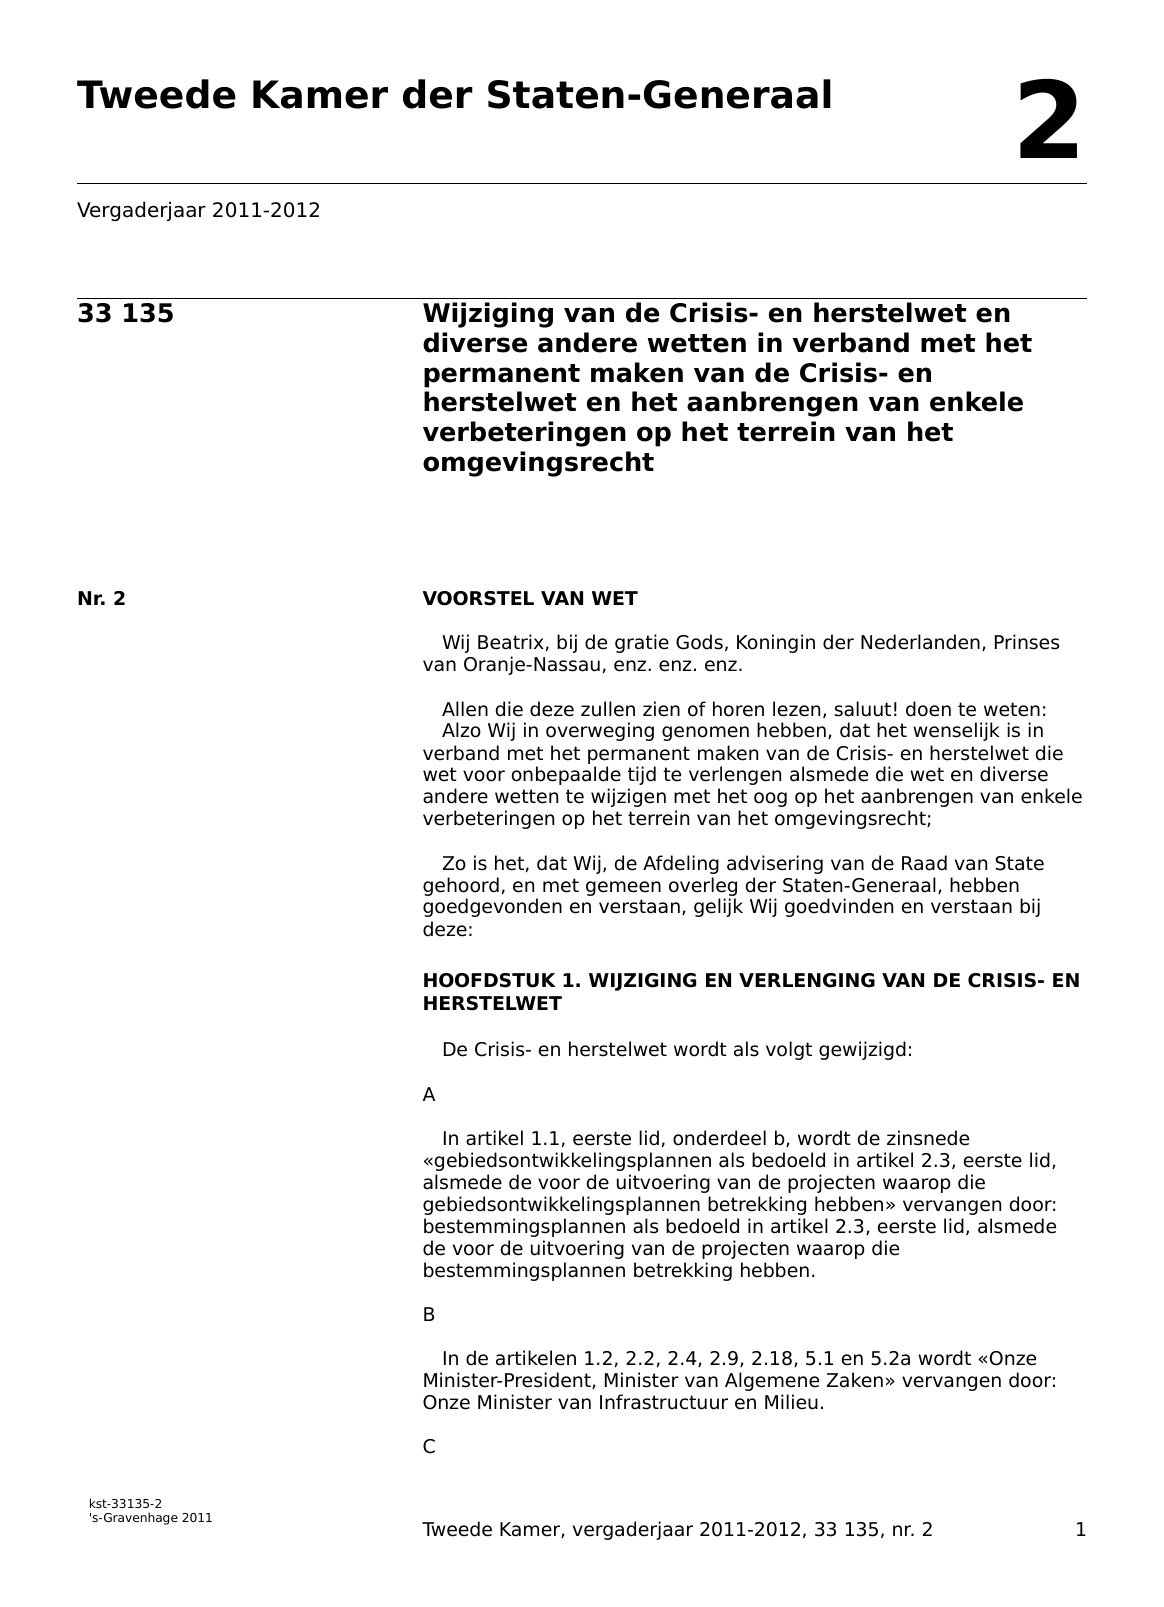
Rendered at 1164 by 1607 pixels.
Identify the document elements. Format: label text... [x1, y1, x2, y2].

subtitle 33 135 Wijziging van de Crisis- en herstelwet en diverse andere wetten in verband met het permanent maken van de Crisis- en herstelwet en het aanbrengen van enkele verbeteringen op het terrein van het omgevingsrecht [77, 299, 1087, 477]
subtitle Nr. 2 VOORSTEL VAN WET [77, 588, 1087, 610]
subtitle HOOFDSTUK 1. WIJZIGING EN VERLENGING VAN DE CRISIS- EN HERSTELWET [422, 970, 1087, 1014]
text In de artikelen 1.2, 2.2, 2.4, 2.9, 2.18, 5.1 en 5.2a wordt «Onze Minister-President, Minister van Algemene Zaken» vervangen door: Onze Minister van Infrastructuur en Milieu. [422, 1348, 1087, 1414]
table_cell Vergaderjaar 2011-2012 [77, 184, 1087, 298]
text B [422, 1304, 1087, 1326]
table_header 2 [886, 59, 1087, 183]
text Wij Beatrix, bij de gratie Gods, Koningin der Nederlanden, Prinses van Oranje-Nassau, enz. enz. enz. [422, 632, 1087, 676]
text Allen die deze zullen zien of horen lezen, saluut! doen te weten: [422, 698, 1087, 720]
text Alzo Wij in overweging genomen hebben, dat het wenselijk is in verband met het permanent maken van de Crisis- en herstelwet die wet voor onbepaalde tijd te verlengen alsmede die wet en diverse andere wetten te wijzigen met het oog op het aanbrengen van enkele verbeteringen op het terrein van het omgevingsrecht; [422, 720, 1087, 830]
text 's-Gravenhage 2011 [88, 1511, 323, 1525]
table_header Tweede Kamer der Staten-Generaal [77, 59, 886, 183]
text A [422, 1083, 1087, 1106]
text C [422, 1436, 1087, 1458]
text In artikel 1.1, eerste lid, onderdeel b, wordt de zinsnede «gebiedsontwikkelingsplannen als bedoeld in artikel 2.3, eerste lid, alsmede de voor de uitvoering van de projecten waarop die gebiedsontwikkelingsplannen betrekking hebben» vervangen door: bestemmingsplannen als bedoeld in artikel 2.3, eerste lid, alsmede de voor de uitvoering van de projecten waarop die bestemmingsplannen betrekking hebben. [422, 1128, 1087, 1282]
text De Crisis- en herstelwet wordt als volgt gewijzigd: [422, 1039, 1087, 1061]
text kst-33135-2 [88, 1497, 323, 1511]
text Zo is het, dat Wij, de Afdeling advisering van de Raad van State gehoord, en met gemeen overleg der Staten-Generaal, hebben goedgevonden en verstaan, gelijk Wij goedvinden en verstaan bij deze: [422, 852, 1087, 940]
